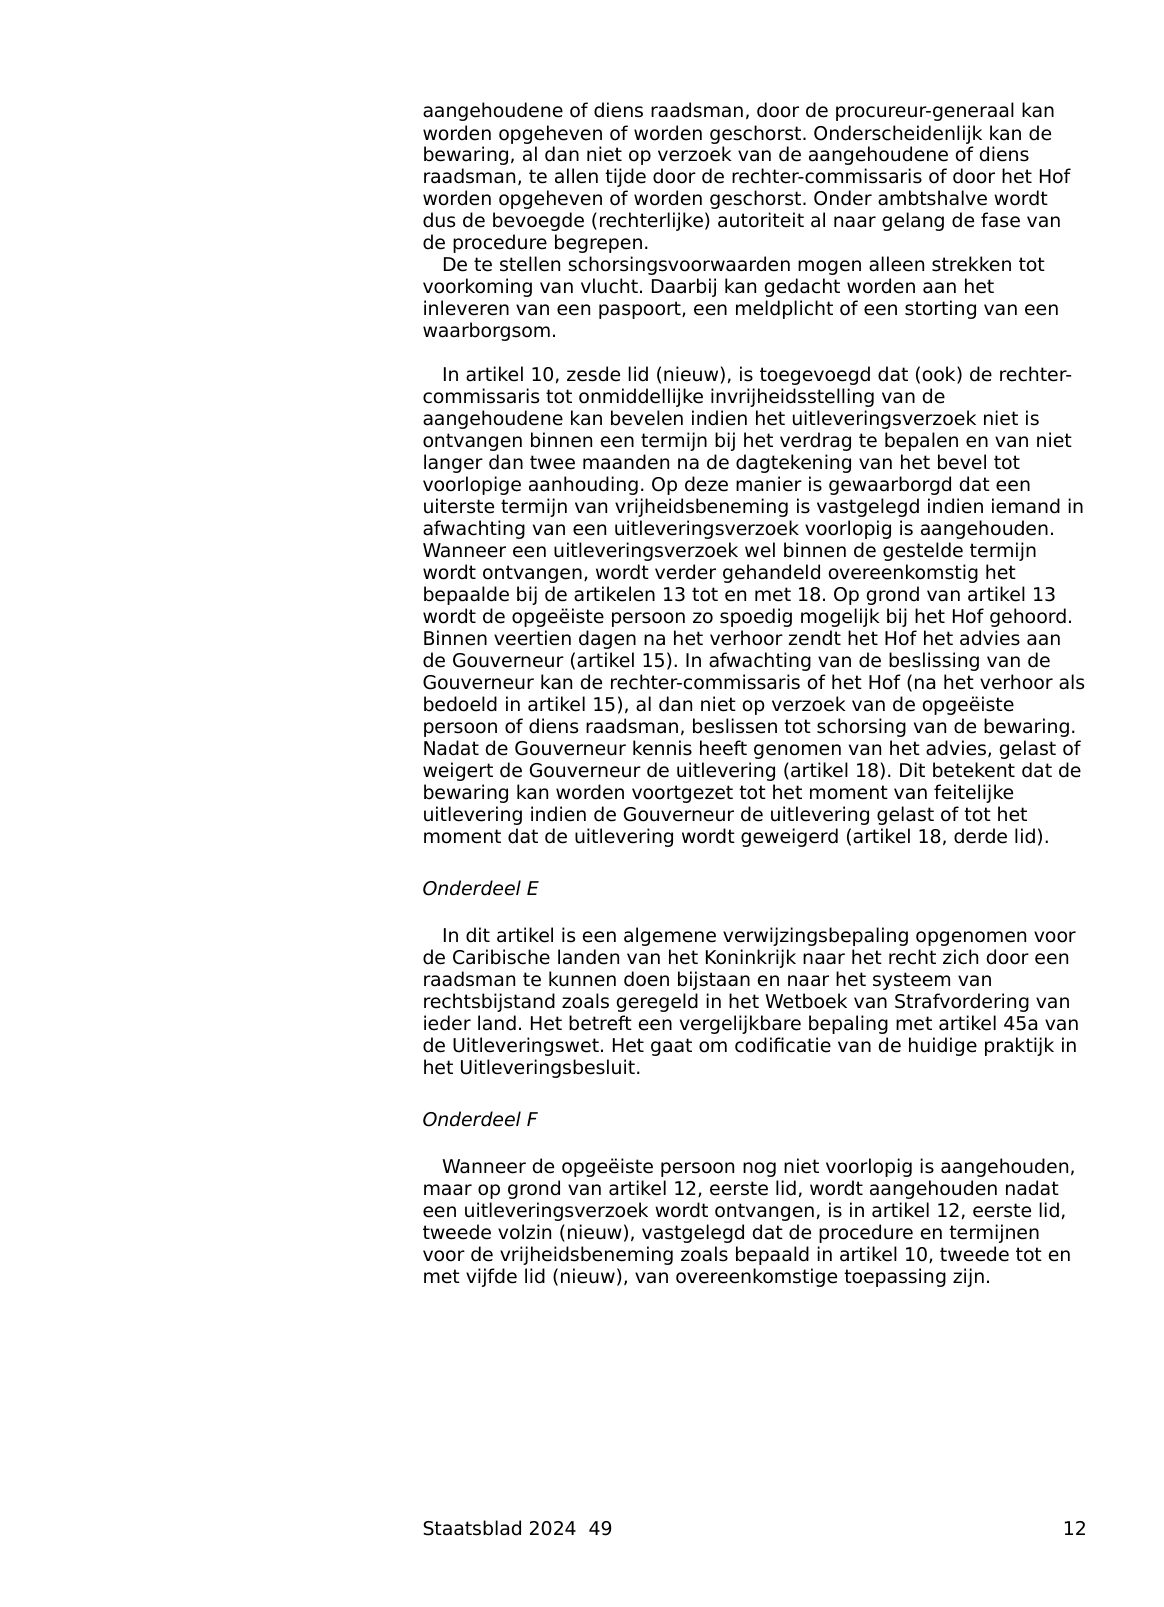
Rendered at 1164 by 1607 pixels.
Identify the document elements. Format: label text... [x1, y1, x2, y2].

text De te stellen schorsingsvoorwaarden mogen alleen strekken tot voorkoming van vlucht. Daarbij kan gedacht worden aan het inleveren van een paspoort, een meldplicht of een storting van een waarborgsom. [422, 254, 1087, 342]
text In artikel 10, zesde lid (nieuw), is toegevoegd dat (ook) de rechter-commissaris tot onmiddellijke invrijheidsstelling van de aangehoudene kan bevelen indien het uitleveringsverzoek niet is ontvangen binnen een termijn bij het verdrag te bepalen en van niet langer dan twee maanden na de dagtekening van het bevel tot voorlopige aanhouding. Op deze manier is gewaarborgd dat een uiterste termijn van vrijheidsbeneming is vastgelegd indien iemand in afwachting van een uitleveringsverzoek voorlopig is aangehouden. Wanneer een uitleveringsverzoek wel binnen de gestelde termijn wordt ontvangen, wordt verder gehandeld overeenkomstig het bepaalde bij de artikelen 13 tot en met 18. Op grond van artikel 13 wordt de opgeëiste persoon zo spoedig mogelijk bij het Hof gehoord. Binnen veertien dagen na het verhoor zendt het Hof het advies aan de Gouverneur (artikel 15). In afwachting van de beslissing van de Gouverneur kan de rechter-commissaris of het Hof (na het verhoor als bedoeld in artikel 15), al dan niet op verzoek van de opgeëiste persoon of diens raadsman, beslissen tot schorsing van de bewaring. Nadat de Gouverneur kennis heeft genomen van het advies, gelast of weigert de Gouverneur de uitlevering (artikel 18). Dit betekent dat de bewaring kan worden voortgezet tot het moment van feitelijke uitlevering indien de Gouverneur de uitlevering gelast of tot het moment dat de uitlevering wordt geweigerd (artikel 18, derde lid). [422, 364, 1087, 848]
text Wanneer de opgeëiste persoon nog niet voorlopig is aangehouden, maar op grond van artikel 12, eerste lid, wordt aangehouden nadat een uitleveringsverzoek wordt ontvangen, is in artikel 12, eerste lid, tweede volzin (nieuw), vastgelegd dat de procedure en termijnen voor de vrijheidsbeneming zoals bepaald in artikel 10, tweede tot en met vijfde lid (nieuw), van overeenkomstige toepassing zijn. [422, 1156, 1087, 1288]
text aangehoudene of diens raadsman, door de procureur-generaal kan worden opgeheven of worden geschorst. Onderscheidenlijk kan de bewaring, al dan niet op verzoek van de aangehoudene of diens raadsman, te allen tijde door de rechter-commissaris of door het Hof worden opgeheven of worden geschorst. Onder ambtshalve wordt dus de bevoegde (rechterlijke) autoriteit al naar gelang de fase van de procedure begrepen. [422, 100, 1087, 254]
text In dit artikel is een algemene verwijzingsbepaling opgenomen voor de Caribische landen van het Koninkrijk naar het recht zich door een raadsman te kunnen doen bijstaan en naar het systeem van rechtsbijstand zoals geregeld in het Wetboek van Strafvordering van ieder land. Het betreft een vergelijkbare bepaling met artikel 45a van de Uitleveringswet. Het gaat om codificatie van de huidige praktijk in het Uitleveringsbesluit. [422, 925, 1087, 1079]
subtitle Onderdeel F [422, 1109, 1087, 1131]
subtitle Onderdeel E [422, 878, 1087, 900]
